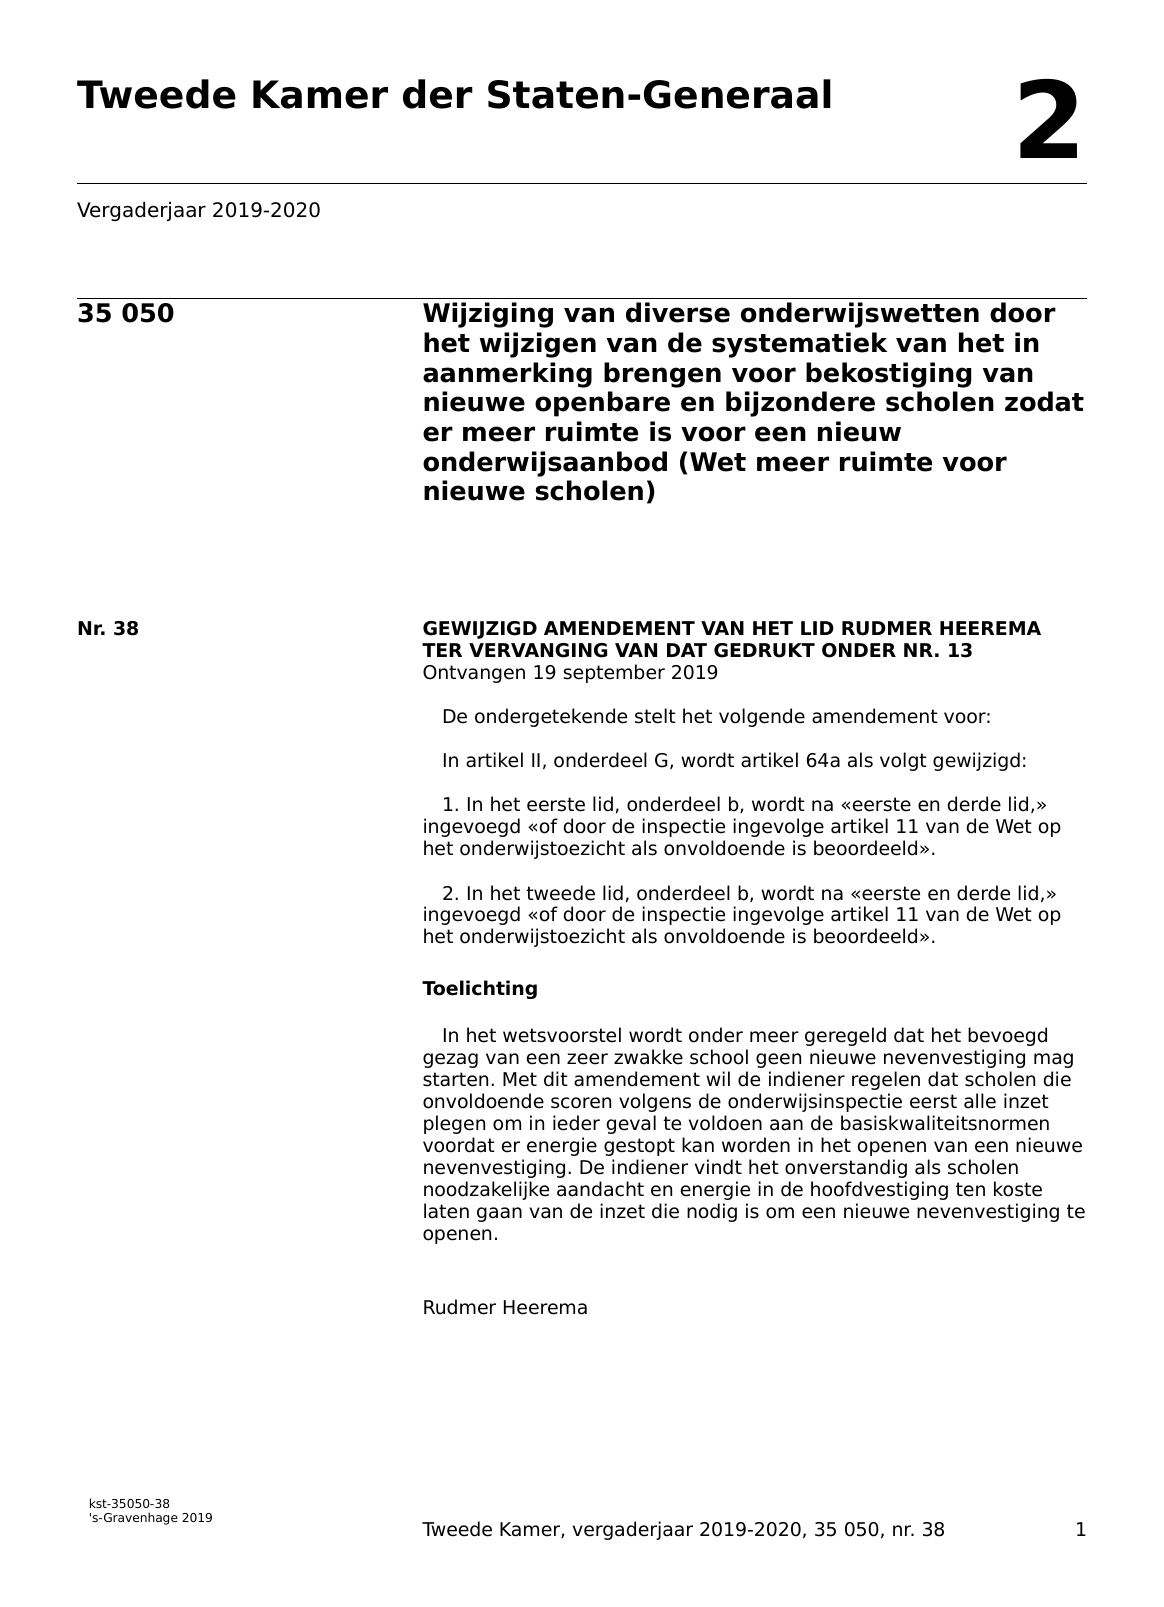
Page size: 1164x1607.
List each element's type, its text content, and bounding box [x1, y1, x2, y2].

text In het wetsvoorstel wordt onder meer geregeld dat het bevoegd gezag van een zeer zwakke school geen nieuwe nevenvestiging mag starten. Met dit amendement wil de indiener regelen dat scholen die onvoldoende scoren volgens de onderwijsinspectie eerst alle inzet plegen om in ieder geval te voldoen aan de basiskwaliteitsnormen voordat er energie gestopt kan worden in het openen van een nieuwe nevenvestiging. De indiener vindt het onverstandig als scholen noodzakelijke aandacht en energie in de hoofdvestiging ten koste laten gaan van de inzet die nodig is om een nieuwe nevenvestiging te openen. [422, 1025, 1087, 1245]
table_cell Vergaderjaar 2019-2020 [77, 184, 1087, 298]
text Rudmer Heerema [422, 1275, 1087, 1319]
text In artikel II, onderdeel G, wordt artikel 64a als volgt gewijzigd: [422, 750, 1087, 772]
subtitle 35 050 Wijziging van diverse onderwijswetten door het wijzigen van de systematiek van het in aanmerking brengen voor bekostiging van nieuwe openbare en bijzondere scholen zodat er meer ruimte is voor een nieuw onderwijsaanbod (Wet meer ruimte voor nieuwe scholen) [77, 299, 1087, 507]
subtitle Toelichting [422, 978, 1087, 1000]
subtitle Nr. 38 GEWIJZIGD AMENDEMENT VAN HET LID RUDMER HEEREMA TER VERVANGING VAN DAT GEDRUKT ONDER NR. 13 [77, 618, 1087, 662]
table_header Tweede Kamer der Staten-Generaal [77, 59, 886, 183]
text 2. In het tweede lid, onderdeel b, wordt na «eerste en derde lid,» ingevoegd «of door de inspectie ingevolge artikel 11 van de Wet op het onderwijstoezicht als onvoldoende is beoordeeld». [422, 882, 1087, 948]
text 's-Gravenhage 2019 [88, 1511, 323, 1525]
text Ontvangen 19 september 2019 [422, 662, 1087, 684]
table_header 2 [886, 59, 1087, 183]
text De ondergetekende stelt het volgende amendement voor: [422, 706, 1087, 728]
text 1. In het eerste lid, onderdeel b, wordt na «eerste en derde lid,» ingevoegd «of door de inspectie ingevolge artikel 11 van de Wet op het onderwijstoezicht als onvoldoende is beoordeeld». [422, 794, 1087, 860]
text kst-35050-38 [88, 1497, 323, 1511]
